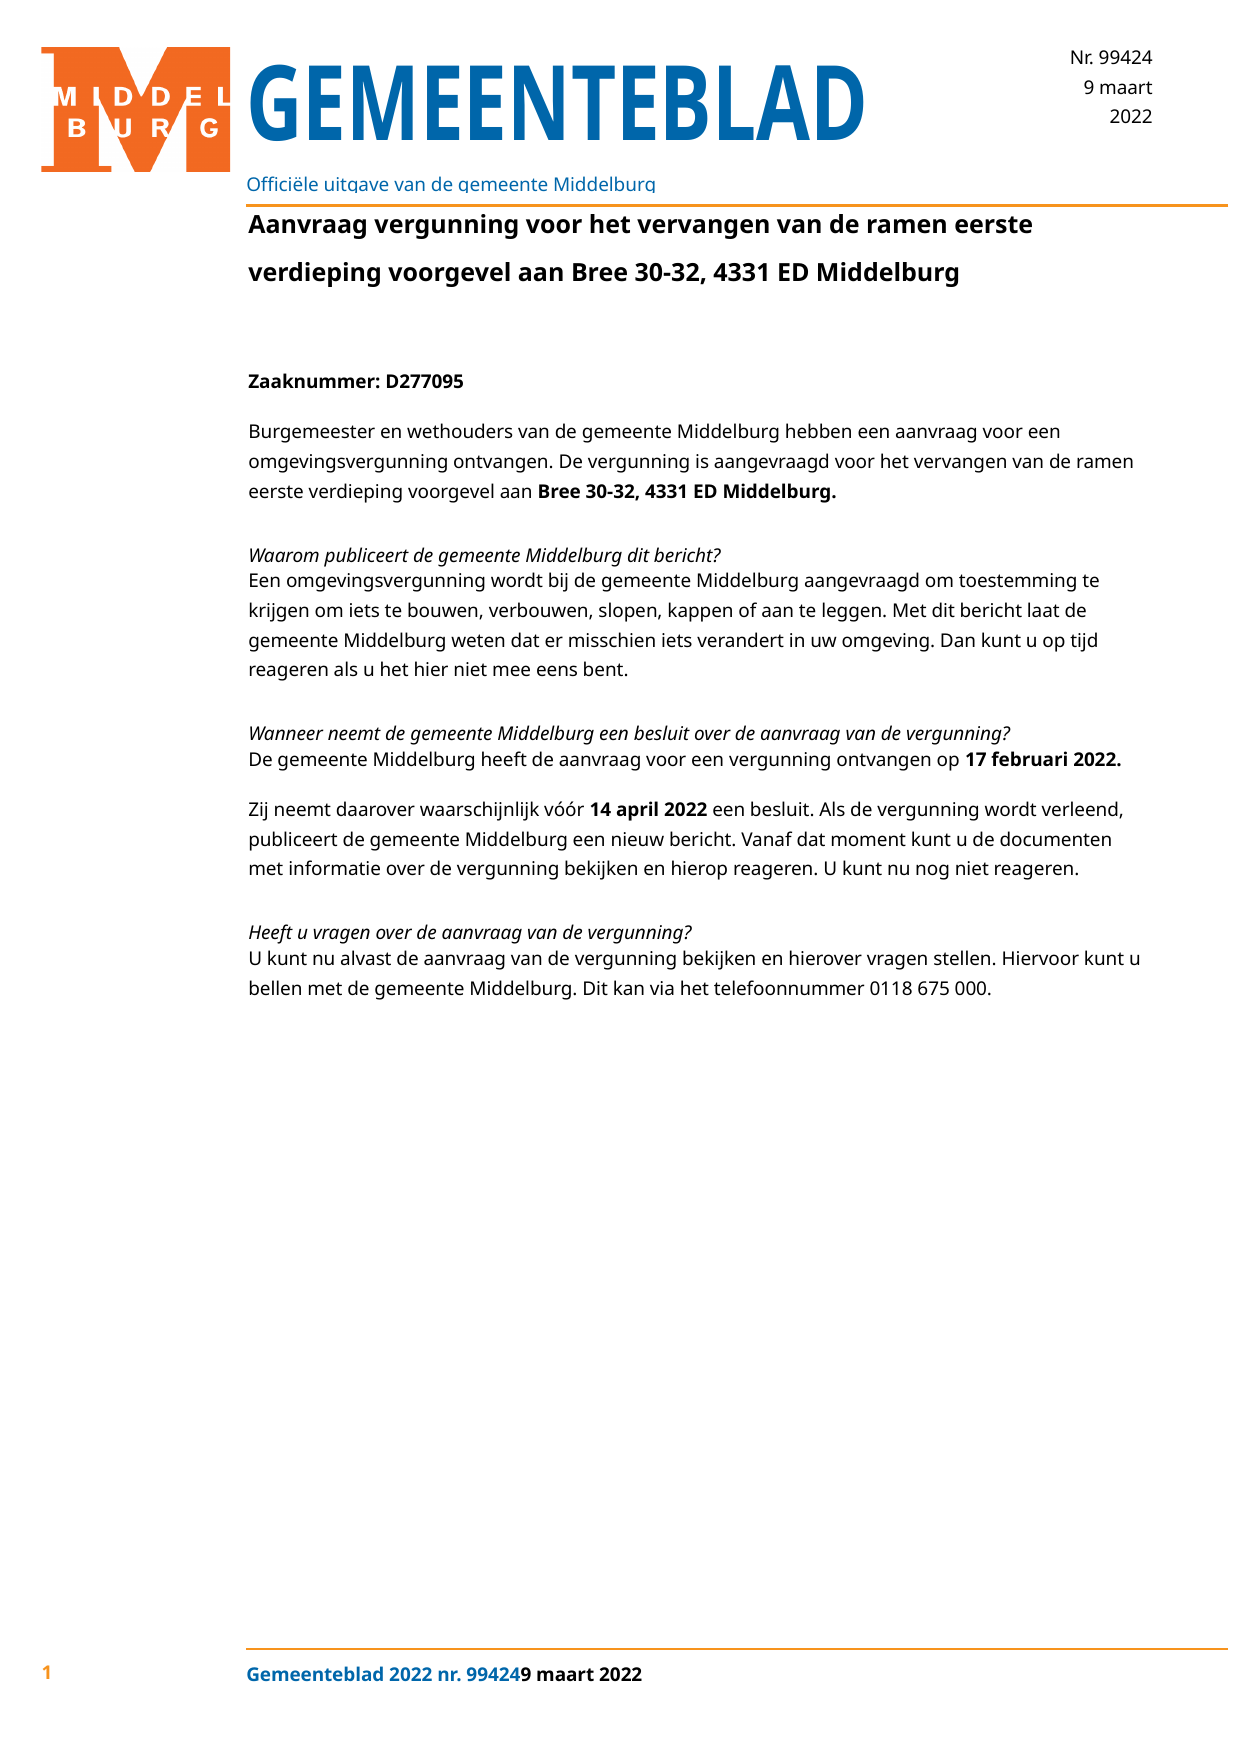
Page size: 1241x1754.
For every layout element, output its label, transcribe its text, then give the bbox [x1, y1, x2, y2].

text Een omgevingsvergunning wordt bij de gemeente Middelburg aangevraagd om toestemming te krijgen om iets te bouwen, verbouwen, slopen, kappen of aan te leggen. Met dit bericht laat de gemeente Middelburg weten dat er misschien iets verandert in uw omgeving. Dan kunt u op tijd reageren als u het hier niet mee eens bent. [248, 568, 1152, 682]
text Heeft u vragen over de aanvraag van de vergunning? [248, 919, 1152, 945]
picture [41, 47, 231, 172]
text Waarom publiceert de gemeente Middelburg dit bericht? [248, 542, 1152, 568]
text De gemeente Middelburg heeft de aanvraag voor een vergunning ontvangen op 17 februari 2022. [248, 746, 1152, 772]
text Burgemeester en wethouders van de gemeente Middelburg hebben een aanvraag voor een omgevingsvergunning ontvangen. De vergunning is aangevraagd voor het vervangen van de ramen eerste verdieping voorgevel aan Bree 30-32, 4331 ED Middelburg. [248, 419, 1152, 504]
text Zij neemt daarover waarschijnlijk vóór 14 april 2022 een besluit. Als de vergunning wordt verleend, publiceert de gemeente Middelburg een nieuw bericht. Vanaf dat moment kunt u de documenten met informatie over de vergunning bekijken en hierop reageren. U kunt nu nog niet reageren. [248, 796, 1152, 881]
text Wanneer neemt de gemeente Middelburg een besluit over de aanvraag van de vergunning? [248, 720, 1152, 746]
text Aanvraag vergunning voor het vervangen van de ramen eerste verdieping voorgevel aan Bree 30-32, 4331 ED Middelburg [248, 207, 1152, 288]
text U kunt nu alvast de aanvraag van de vergunning bekijken en hierover vragen stellen. Hiervoor kunt u bellen met de gemeente Middelburg. Dit kan via het telefoonnummer 0118 675 000. [248, 945, 1152, 1001]
text Zaaknummer: D277095 [248, 368, 1152, 394]
